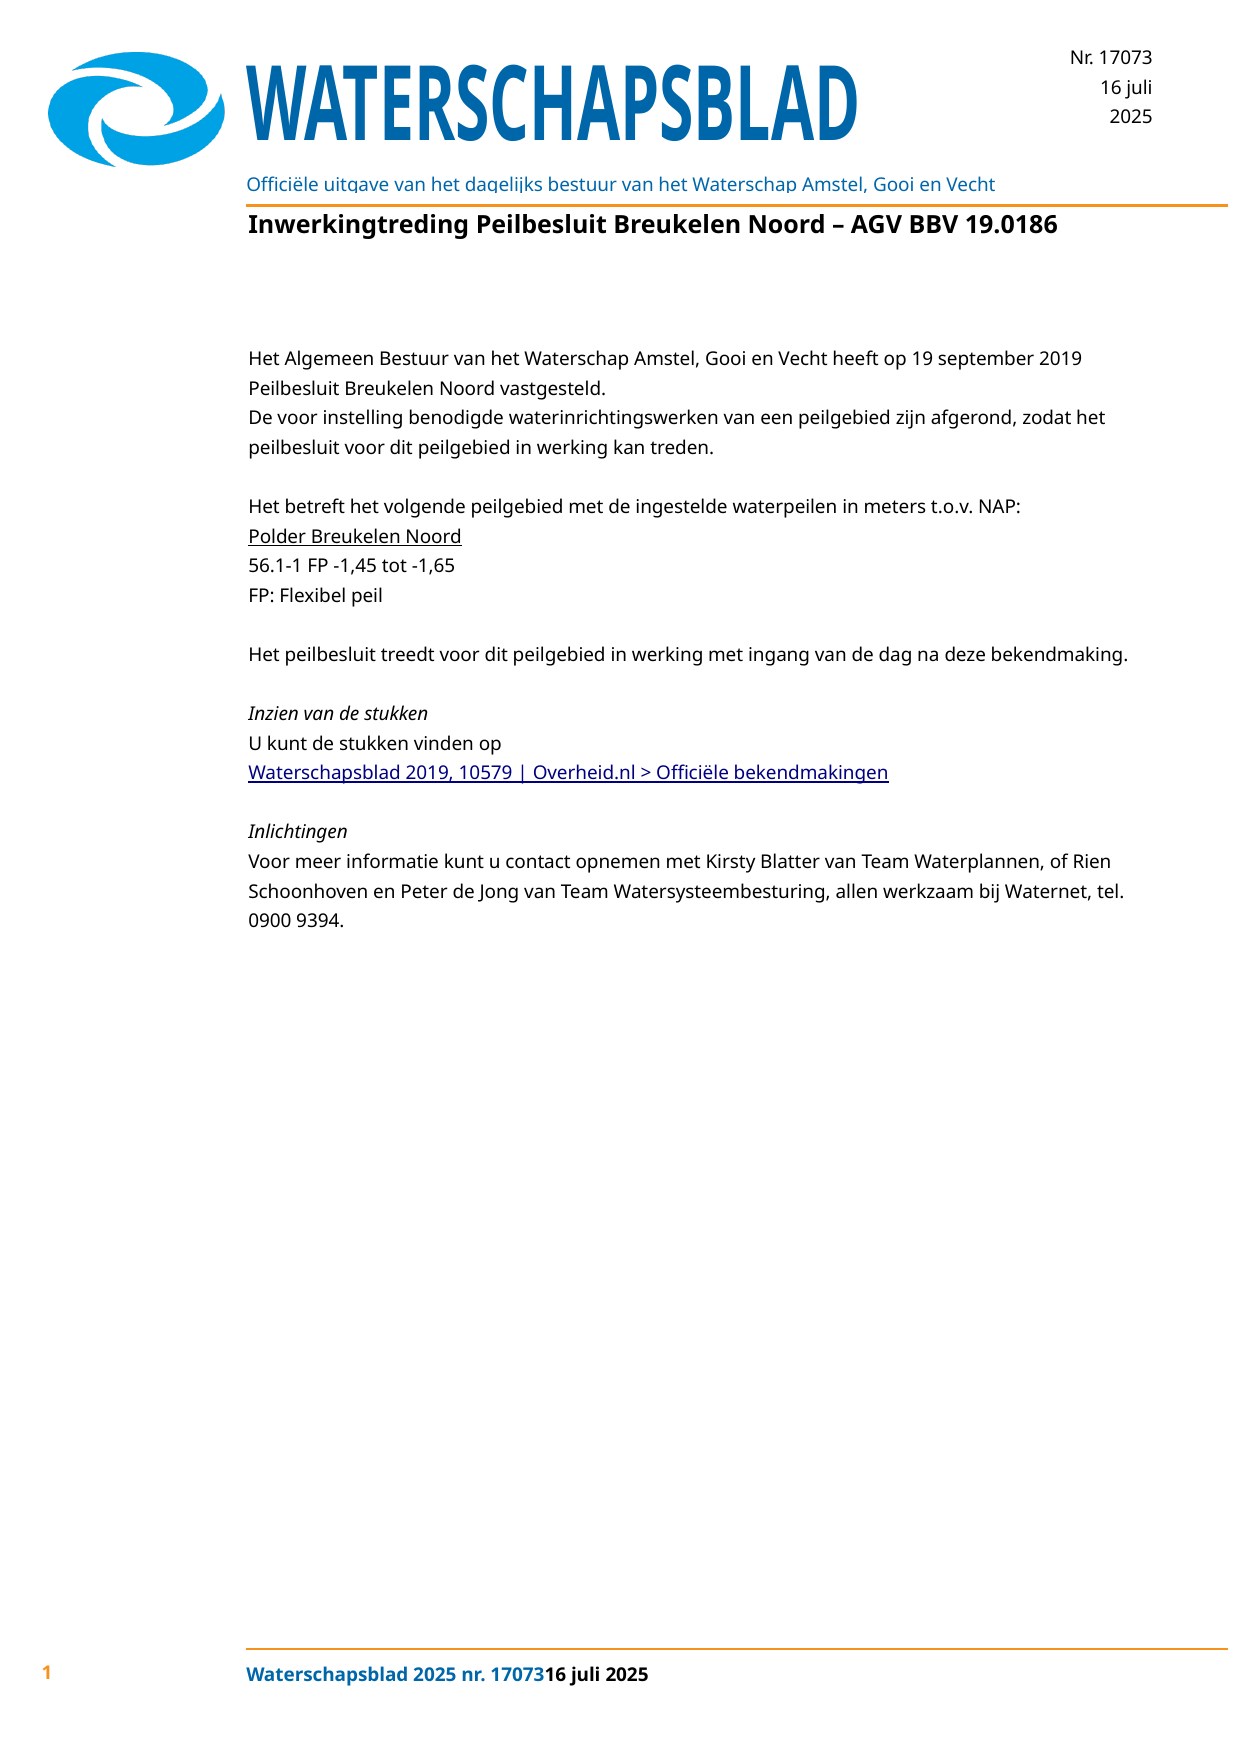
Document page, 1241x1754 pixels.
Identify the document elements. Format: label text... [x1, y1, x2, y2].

text Waterschapsblad 2019, 10579 | Overheid.nl > Officiële bekendmakingen [248, 759, 1152, 785]
text FP: Flexibel peil [248, 582, 1152, 608]
text Het Algemeen Bestuur van het Waterschap Amstel, Gooi en Vecht heeft op 19 september 2019 Peilbesluit Breukelen Noord vastgesteld. [248, 345, 1152, 401]
text De voor instelling benodigde waterinrichtingswerken van een peilgebied zijn afgerond, zodat het peilbesluit voor dit peilgebied in werking kan treden. [248, 404, 1152, 460]
text 56.1-1 FP -1,45 tot -1,65 [248, 552, 1152, 578]
text Het betreft het volgende peilgebied met de ingestelde waterpeilen in meters t.o.v. NAP: [248, 493, 1152, 519]
text Polder Breukelen Noord [248, 523, 1152, 548]
text Inzien van de stukken [248, 700, 1152, 726]
text Het peilbesluit treedt voor dit peilgebied in werking met ingang van de dag na deze bekendmaking. [248, 641, 1152, 667]
text U kunt de stukken vinden op [248, 730, 1152, 756]
text Voor meer informatie kunt u contact opnemen met Kirsty Blatter van Team Waterplannen, of Rien Schoonhoven en Peter de Jong van Team Watersysteembesturing, allen werkzaam bij Waternet, tel. 0900 9394. [248, 848, 1152, 933]
text Inwerkingtreding Peilbesluit Breukelen Noord – AGV BBV 19.0186 [248, 207, 1152, 241]
picture [41, 47, 231, 172]
text Inlichtingen [248, 819, 1152, 844]
